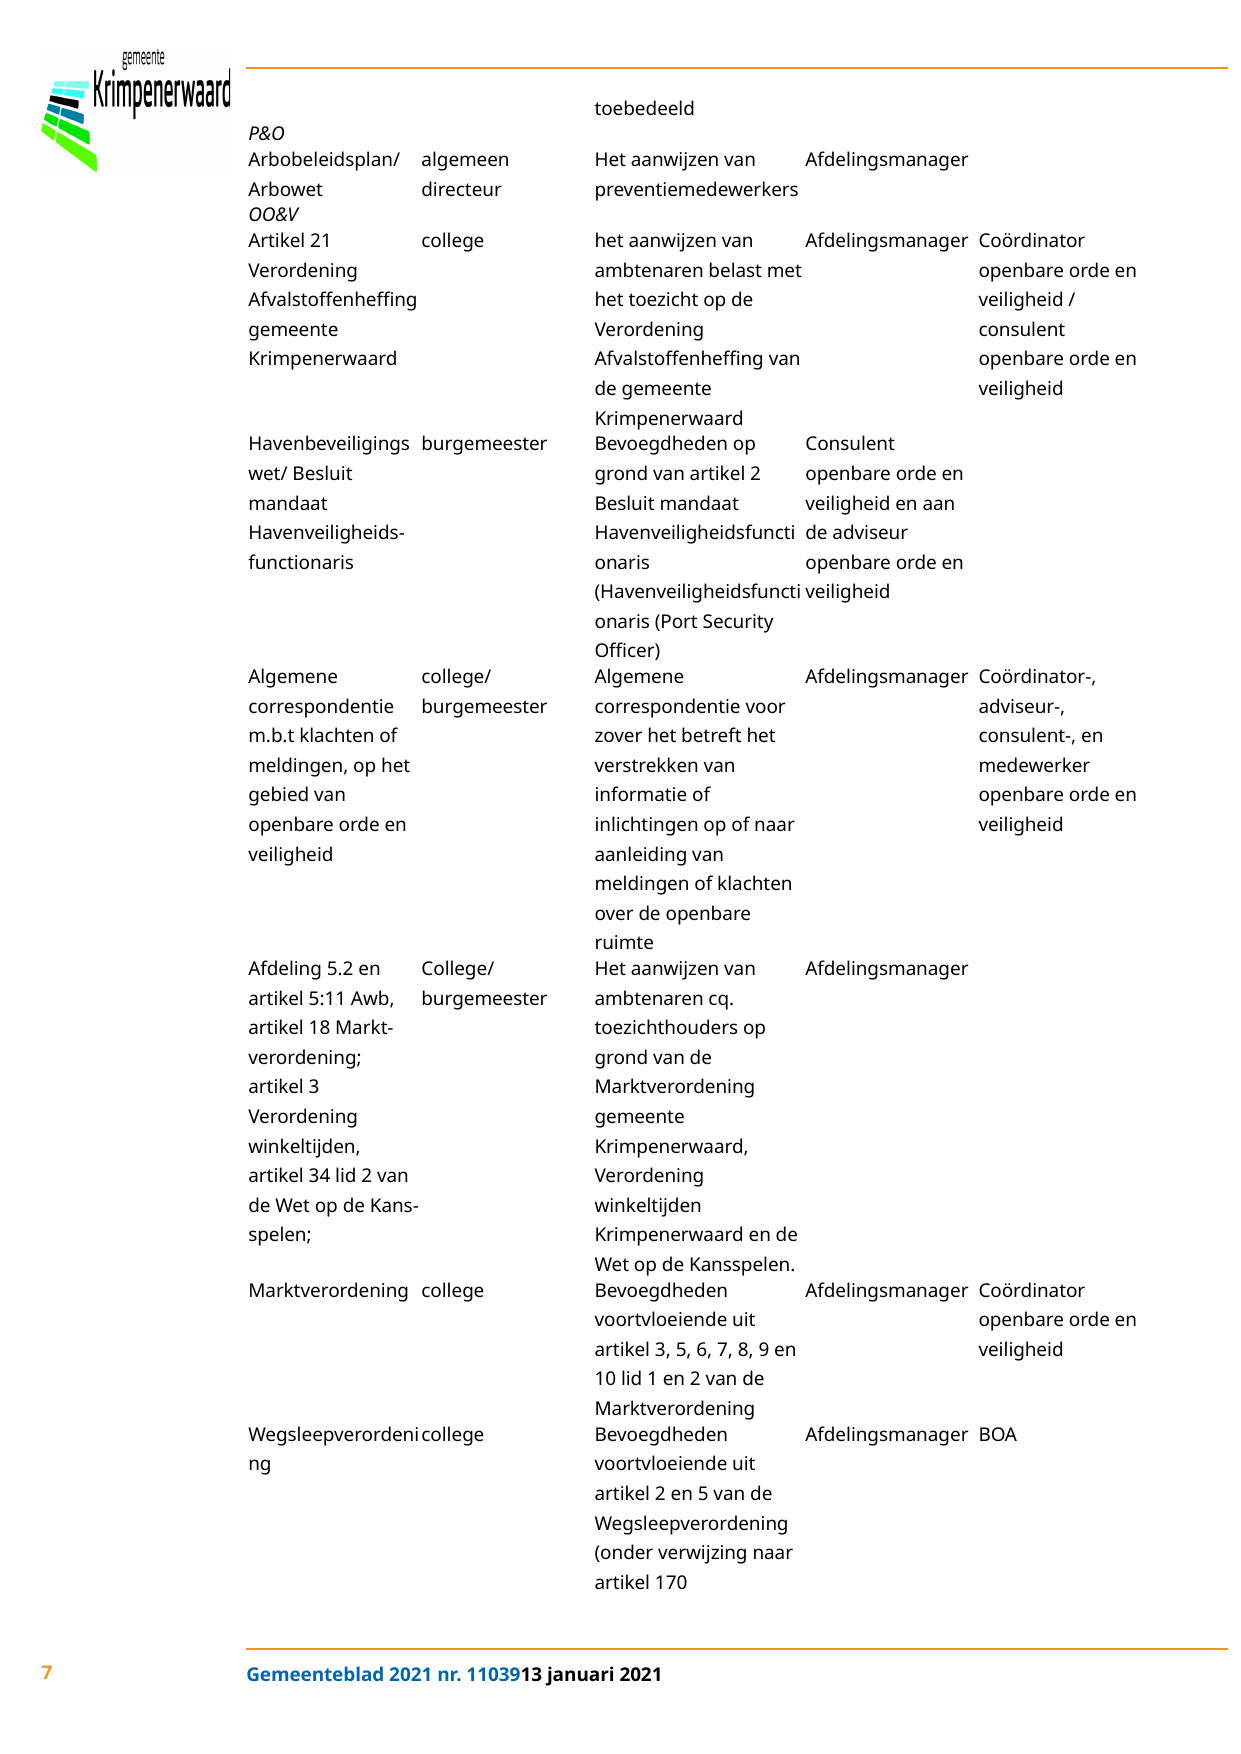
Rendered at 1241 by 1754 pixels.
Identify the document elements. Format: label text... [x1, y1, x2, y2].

table_cell [978, 95, 1152, 121]
table_cell Afdeling 5.2 en artikel 5:11 Awb, artikel 18 Markt-verordening; artikel 3 Verordening winkeltijden, artikel 34 lid 2 van de Wet op de Kans-spelen; [248, 955, 421, 1277]
table_cell College/ burgemeester [421, 955, 594, 1277]
table_cell college [421, 1421, 594, 1594]
table_cell Afdelingsmanager [805, 227, 978, 431]
table_cell Algemene correspondentie m.b.t klachten of meldingen, op het gebied van openbare orde en veiligheid [248, 663, 421, 955]
table_cell college [421, 1277, 594, 1421]
table_cell Afdelingsmanager [805, 955, 978, 1277]
table_cell Coördinator-, adviseur-, consulent-, en medewerker openbare orde en veiligheid [978, 663, 1152, 955]
table_cell [978, 121, 1152, 146]
table_cell Havenbeveiligingswet/ Besluit mandaat Havenveiligheids-functionaris [248, 431, 421, 663]
table_cell [594, 121, 805, 146]
table_cell Het aanwijzen van preventiemedewerkers [594, 146, 805, 202]
table_cell [805, 95, 978, 121]
table_cell Bevoegdheden op grond van artikel 2 Besluit mandaat Havenveiligheidsfunctionaris (Havenveiligheidsfunctionaris (Port Security Officer) [594, 431, 805, 663]
table_cell college/ burgemeester [421, 663, 594, 955]
table_cell P&O [248, 121, 421, 146]
table_cell Bevoegdheden voortvloeiende uit artikel 2 en 5 van de Wegsleepverordening (onder verwijzing naar artikel 170 [594, 1421, 805, 1594]
table_cell [805, 202, 978, 227]
table_cell [978, 955, 1152, 1277]
table_cell Bevoegdheden voortvloeiende uit artikel 3, 5, 6, 7, 8, 9 en 10 lid 1 en 2 van de Marktverordening [594, 1277, 805, 1421]
table_cell Afdelingsmanager [805, 1277, 978, 1421]
table_cell college [421, 227, 594, 431]
table_cell Coördinator openbare orde en veiligheid / consulent openbare orde en veiligheid [978, 227, 1152, 431]
table_cell het aanwijzen van ambtenaren belast met het toezicht op de Verordening Afvalstoffenheffing van de gemeente Krimpenerwaard [594, 227, 805, 431]
table_cell [978, 146, 1152, 202]
table_cell [421, 121, 594, 146]
table_cell Afdelingsmanager [805, 1421, 978, 1594]
table_cell [978, 431, 1152, 663]
table_cell toebedeeld [594, 95, 805, 121]
table_cell Coördinator openbare orde en veiligheid [978, 1277, 1152, 1421]
table_cell [805, 121, 978, 146]
table_cell burgemeester [421, 431, 594, 663]
table_cell Arbobeleidsplan/Arbowet [248, 146, 421, 202]
table_cell [421, 95, 594, 121]
table_cell [594, 202, 805, 227]
table_cell Consulent openbare orde en veiligheid en aan de adviseur openbare orde en veiligheid [805, 431, 978, 663]
table_cell Algemene correspondentie voor zover het betreft het verstrekken van informatie of inlichtingen op of naar aanleiding van meldingen of klachten over de openbare ruimte [594, 663, 805, 955]
table_cell Afdelingsmanager [805, 146, 978, 202]
table_cell Wegsleepverordening [248, 1421, 421, 1594]
table_cell [421, 202, 594, 227]
table_cell OO&V [248, 202, 421, 227]
table_cell [248, 95, 421, 121]
table_cell algemeen directeur [421, 146, 594, 202]
table_cell Het aanwijzen van ambtenaren cq. toezichthouders op grond van de Marktverordening gemeente Krimpenerwaard, Verordening winkeltijden Krimpenerwaard en de Wet op de Kansspelen. [594, 955, 805, 1277]
table_cell [978, 202, 1152, 227]
table_cell Marktverordening [248, 1277, 421, 1421]
picture [41, 47, 231, 172]
table_cell Artikel 21 Verordening Afvalstoffenheffing gemeente Krimpenerwaard [248, 227, 421, 431]
table_cell BOA [978, 1421, 1152, 1594]
table_cell Afdelingsmanager [805, 663, 978, 955]
